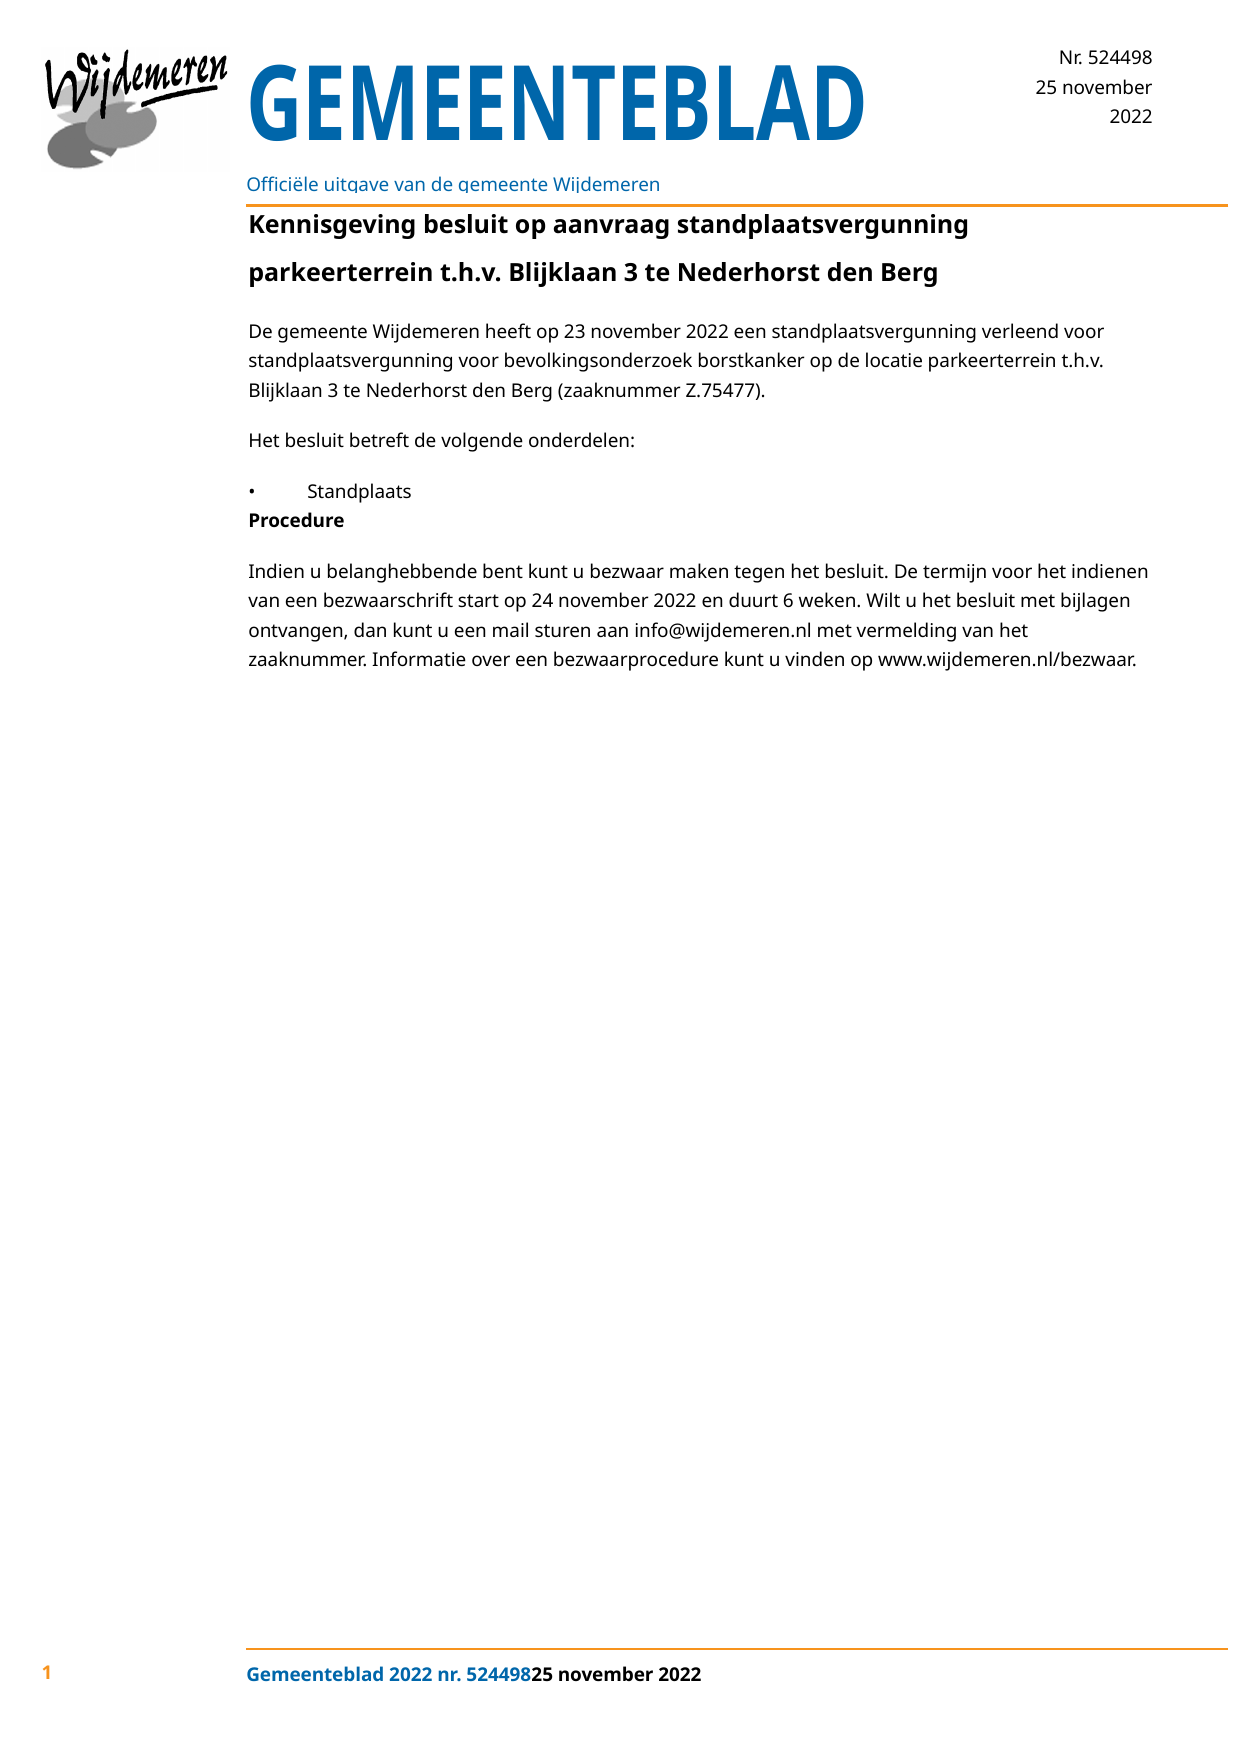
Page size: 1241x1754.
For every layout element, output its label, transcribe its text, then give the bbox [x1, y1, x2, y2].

list Standplaats [248, 478, 1152, 504]
text De gemeente Wijdemeren heeft op 23 november 2022 een standplaatsvergunning verleend voor standplaatsvergunning voor bevolkingsonderzoek borstkanker op de locatie parkeerterrein t.h.v. Blijklaan 3 te Nederhorst den Berg (zaaknummer Z.75477). [248, 318, 1152, 403]
text Het besluit betreft de volgende onderdelen: [248, 427, 1152, 453]
text Kennisgeving besluit op aanvraag standplaatsvergunning parkeerterrein t.h.v. Blijklaan 3 te Nederhorst den Berg [248, 207, 1152, 288]
picture [41, 47, 231, 172]
text Indien u belanghebbende bent kunt u bezwaar maken tegen het besluit. De termijn voor het indienen van een bezwaarschrift start op 24 november 2022 en duurt 6 weken. Wilt u het besluit met bijlagen ontvangen, dan kunt u een mail sturen aan info@wijdemeren.nl met vermelding van het zaaknummer. Informatie over een bezwaarprocedure kunt u vinden op www.wijdemeren.nl/bezwaar. [248, 558, 1152, 672]
text Procedure [248, 507, 1152, 533]
